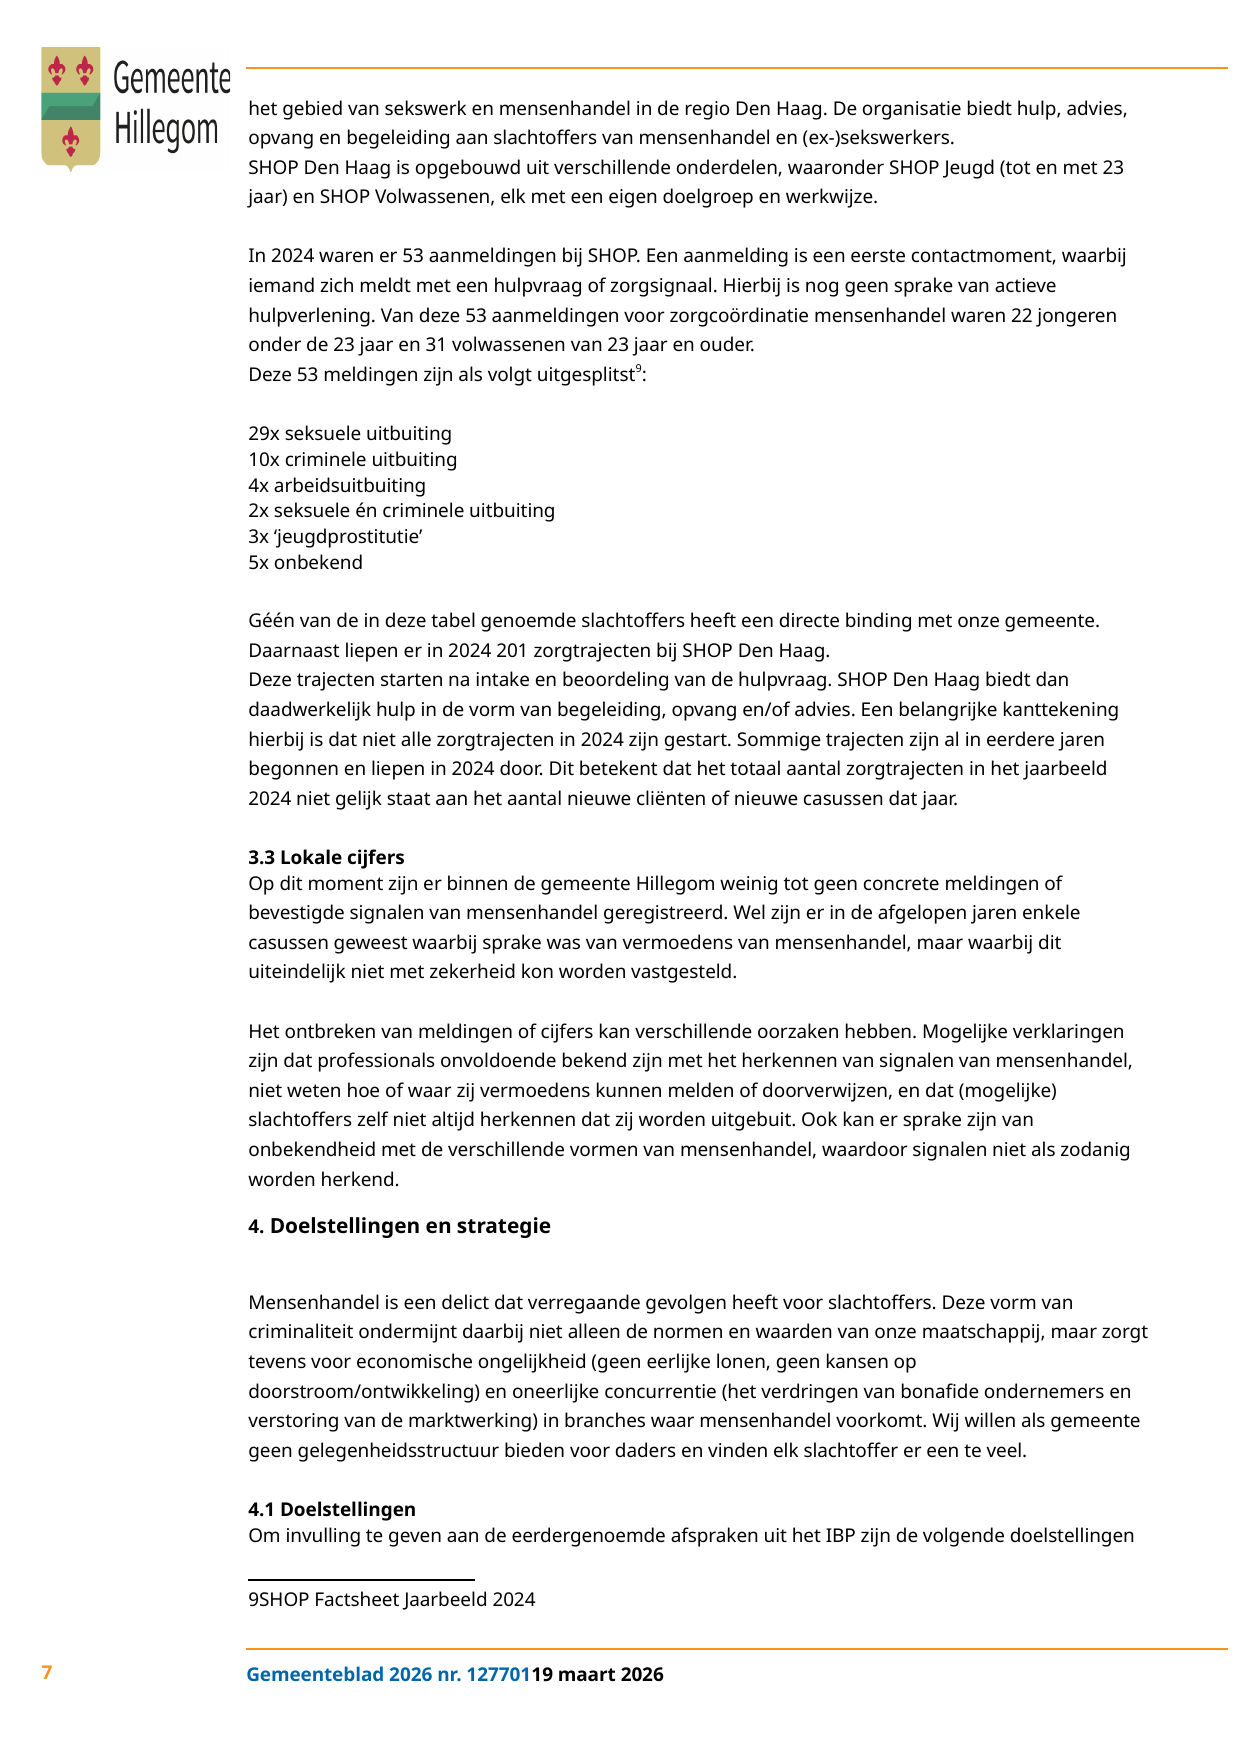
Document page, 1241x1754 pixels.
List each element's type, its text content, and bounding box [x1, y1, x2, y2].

text Deze trajecten starten na intake en beoordeling van de hulpvraag. SHOP Den Haag biedt dan daadwerkelijk hulp in de vorm van begeleiding, opvang en/of advies. Een belangrijke kanttekening hierbij is dat niet alle zorgtrajecten in 2024 zijn gestart. Sommige trajecten zijn al in eerdere jaren begonnen en liepen in 2024 door. Dit betekent dat het totaal aantal zorgtrajecten in het jaarbeeld 2024 niet gelijk staat aan het aantal nieuwe cliënten of nieuwe casussen dat jaar. [248, 667, 1152, 811]
text SHOP Den Haag is opgebouwd uit verschillende onderdelen, waaronder SHOP Jeugd (tot en met 23 jaar) en SHOP Volwassenen, elk met een eigen doelgroep en werkwijze. [248, 154, 1152, 209]
text Om invulling te geven aan de eerdergenoemde afspraken uit het IBP zijn de volgende doelstellingen [248, 1522, 1152, 1548]
table_cell 3x ‘jeugdprostitutie’ [248, 523, 1152, 549]
table_cell 10x criminele uitbuiting [248, 446, 1152, 472]
table_cell 2x seksuele én criminele uitbuiting [248, 498, 1152, 523]
text Daarnaast liepen er in 2024 201 zorgtrajecten bij SHOP Den Haag. [248, 637, 1152, 663]
text Deze 53 meldingen zijn als volgt uitgesplitst: [248, 361, 1152, 387]
text In 2024 waren er 53 aanmeldingen bij SHOP. Een aanmelding is een eerste contactmoment, waarbij iemand zich meldt met een hulpvraag of zorgsignaal. Hierbij is nog geen sprake van actieve hulpverlening. Van deze 53 aanmeldingen voor zorgcoördinatie mensenhandel waren 22 jongeren onder de 23 jaar en 31 volwassenen van 23 jaar en ouder. [248, 243, 1152, 357]
text 3.3 Lokale cijfers [248, 844, 1152, 870]
table_cell 4x arbeidsuitbuiting [248, 472, 1152, 497]
text Géén van de in deze tabel genoemde slachtoffers heeft een directe binding met onze gemeente. [248, 607, 1152, 633]
text SHOP Factsheet Jaarbeeld 2024 [248, 1586, 1152, 1612]
text Mensenhandel is een delict dat verregaande gevolgen heeft voor slachtoffers. Deze vorm van criminaliteit ondermijnt daarbij niet alleen de normen en waarden van onze maatschappij, maar zorgt tevens voor economische ongelijkheid (geen eerlijke lonen, geen kansen op doorstroom/ontwikkeling) en oneerlijke concurrentie (het verdringen van bonafide ondernemers en verstoring van de marktwerking) in branches waar mensenhandel voorkomt. Wij willen als gemeente geen gelegenheidsstructuur bieden voor daders en vinden elk slachtoffer er een te veel. [248, 1289, 1152, 1463]
text 4.1 Doelstellingen [248, 1496, 1152, 1522]
text het gebied van sekswerk en mensenhandel in de regio Den Haag. De organisatie biedt hulp, advies, opvang en begeleiding aan slachtoffers van mensenhandel en (ex-)sekswerkers. [248, 95, 1152, 150]
picture [41, 47, 231, 172]
table_header 29x seksuele uitbuiting [248, 420, 1152, 446]
text Op dit moment zijn er binnen de gemeente Hillegom weinig tot geen concrete meldingen of bevestigde signalen van mensenhandel geregistreerd. Wel zijn er in de afgelopen jaren enkele casussen geweest waarbij sprake was van vermoedens van mensenhandel, maar waarbij dit uiteindelijk niet met zekerheid kon worden vastgesteld. [248, 870, 1152, 984]
text 4. Doelstellingen en strategie [248, 1211, 1152, 1240]
table_cell 5x onbekend [248, 549, 1152, 575]
text Het ontbreken van meldingen of cijfers kan verschillende oorzaken hebben. Mogelijke verklaringen zijn dat professionals onvoldoende bekend zijn met het herkennen van signalen van mensenhandel, niet weten hoe of waar zij vermoedens kunnen melden of doorverwijzen, en dat (mogelijke) slachtoffers zelf niet altijd herkennen dat zij worden uitgebuit. Ook kan er sprake zijn van onbekendheid met de verschillende vormen van mensenhandel, waardoor signalen niet als zodanig worden herkend. [248, 1018, 1152, 1191]
